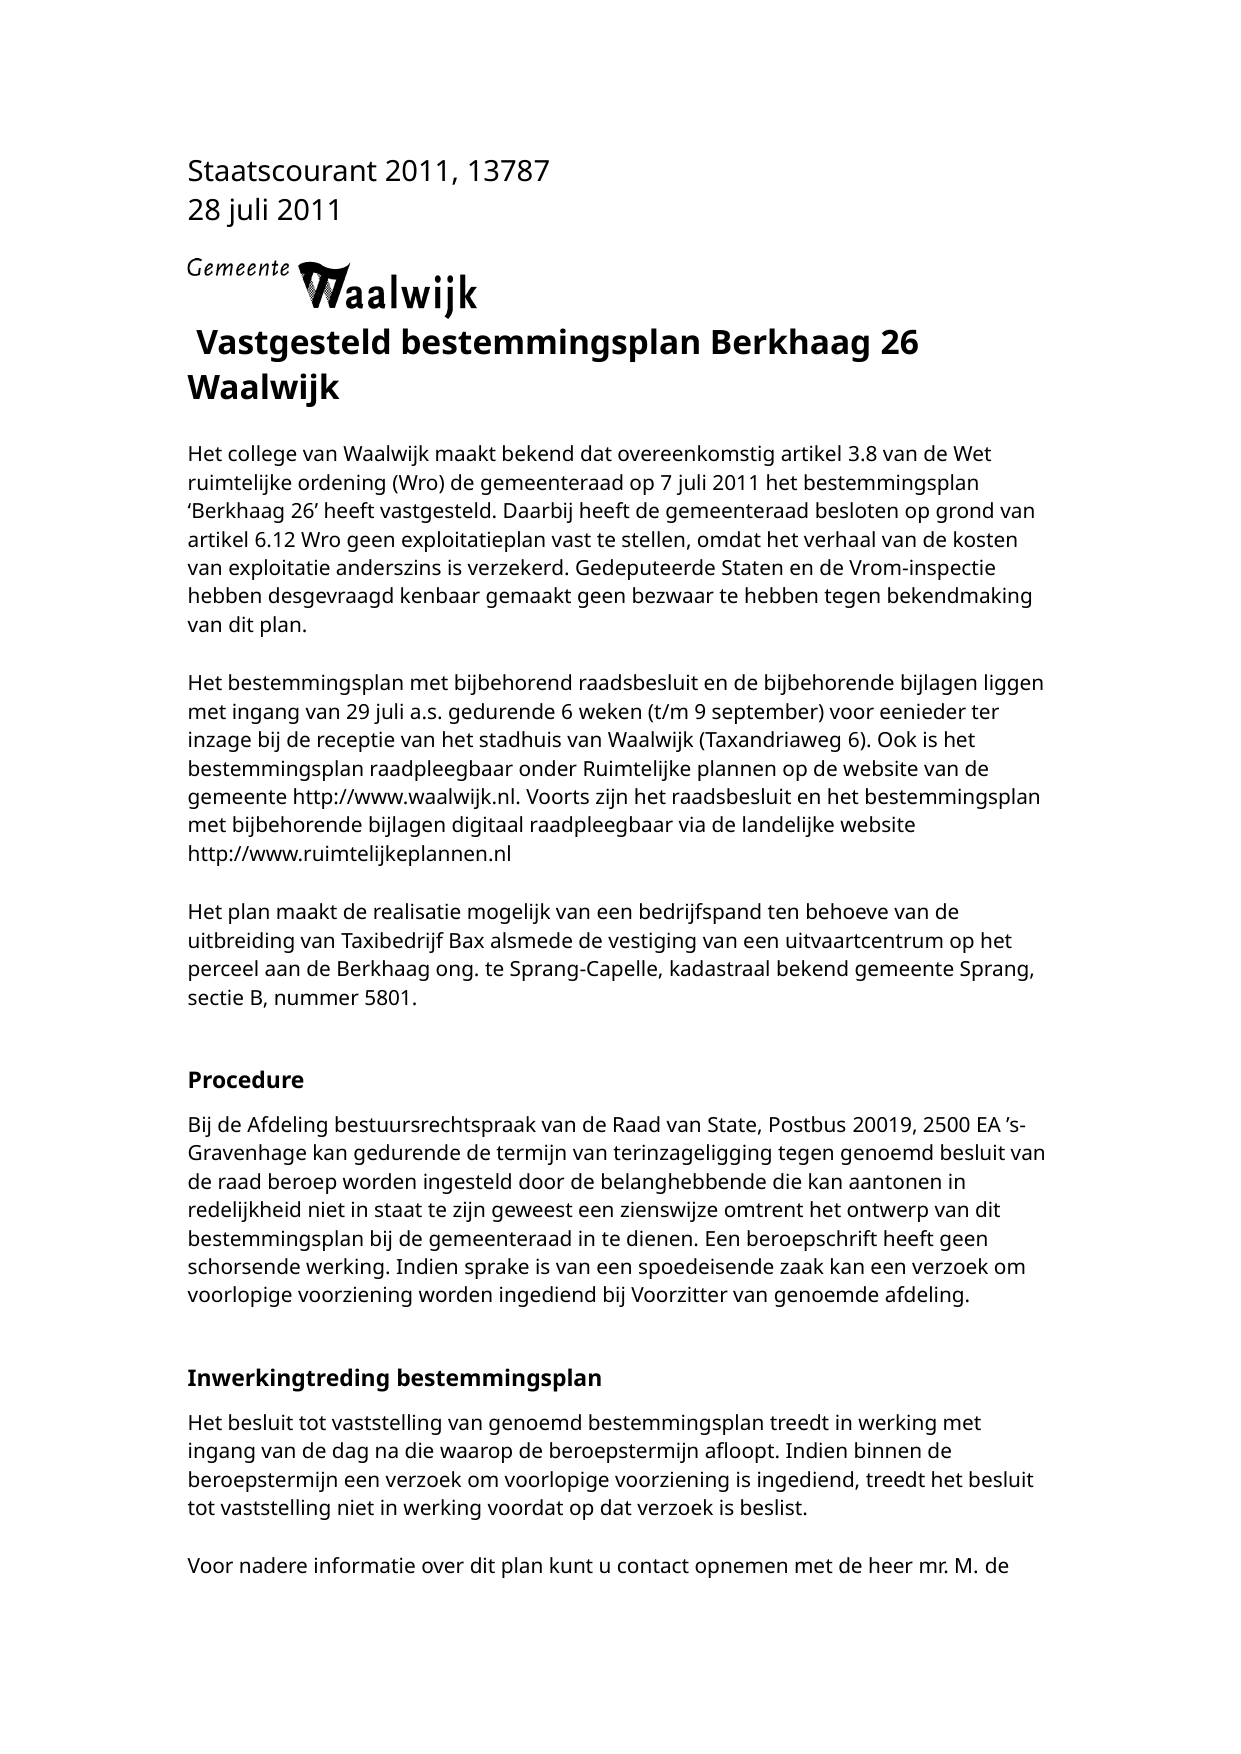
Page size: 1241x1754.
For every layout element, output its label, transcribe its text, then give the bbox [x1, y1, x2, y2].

picture [187, 258, 477, 319]
subtitle Inwerkingtreding bestemmingsplan [187, 1362, 1053, 1393]
text Het besluit tot vaststelling van genoemd bestemmingsplan treedt in werking met ingang van de dag na die waarop de beroepstermijn afloopt. Indien binnen de beroepstermijn een verzoek om voorlopige voorziening is ingediend, treedt het besluit tot vaststelling niet in werking voordat op dat verzoek is beslist. [187, 1408, 1053, 1522]
text 28 juli 2011 [187, 190, 1053, 229]
text Het bestemmingsplan met bijbehorend raadsbesluit en de bijbehorende bijlagen liggen met ingang van 29 juli a.s. gedurende 6 weken (t/m 9 september) voor eenieder ter inzage bij de receptie van het stadhuis van Waalwijk (Taxandriaweg 6). Ook is het bestemmingsplan raadpleegbaar onder Ruimtelijke plannen op de website van de gemeente http://www.waalwijk.nl. Voorts zijn het raadsbesluit en het bestemmingsplan met bijbehorende bijlagen digitaal raadpleegbaar via de landelijke website http://www.ruimtelijkeplannen.nl [187, 668, 1053, 867]
subtitle Procedure [187, 1064, 1053, 1095]
text Het college van Waalwijk maakt bekend dat overeenkomstig artikel 3.8 van de Wet ruimtelijke ordening (Wro) de gemeenteraad op 7 juli 2011 het bestemmingsplan ‘Berkhaag 26’ heeft vastgesteld. Daarbij heeft de gemeenteraad besloten op grond van artikel 6.12 Wro geen exploitatieplan vast te stellen, omdat het verhaal van de kosten van exploitatie anderszins is verzekerd. Gedeputeerde Staten en de Vrom-inspectie hebben desgevraagd kenbaar gemaakt geen bezwaar te hebben tegen bekendmaking van dit plan. [187, 439, 1053, 638]
subtitle Vastgesteld bestemmingsplan Berkhaag 26 Waalwijk [187, 271, 1053, 409]
text Staatscourant 2011, 13787 [187, 150, 1053, 190]
text Voor nadere informatie over dit plan kunt u contact opnemen met de heer mr. M. de [187, 1552, 1053, 1580]
text Bij de Afdeling bestuursrechtspraak van de Raad van State, Postbus 20019, 2500 EA ’s-Gravenhage kan gedurende de termijn van terinzageligging tegen genoemd besluit van de raad beroep worden ingesteld door de belanghebbende die kan aantonen in redelijkheid niet in staat te zijn geweest een zienswijze omtrent het ontwerp van dit bestemmingsplan bij de gemeenteraad in te dienen. Een beroepschrift heeft geen schorsende werking. Indien sprake is van een spoedeisende zaak kan een verzoek om voorlopige voorziening worden ingediend bij Voorzitter van genoemde afdeling. [187, 1110, 1053, 1309]
text Het plan maakt de realisatie mogelijk van een bedrijfspand ten behoeve van de uitbreiding van Taxibedrijf Bax alsmede de vestiging van een uitvaartcentrum op het perceel aan de Berkhaag ong. te Sprang-Capelle, kadastraal bekend gemeente Sprang, sectie B, nummer 5801. [187, 897, 1053, 1011]
